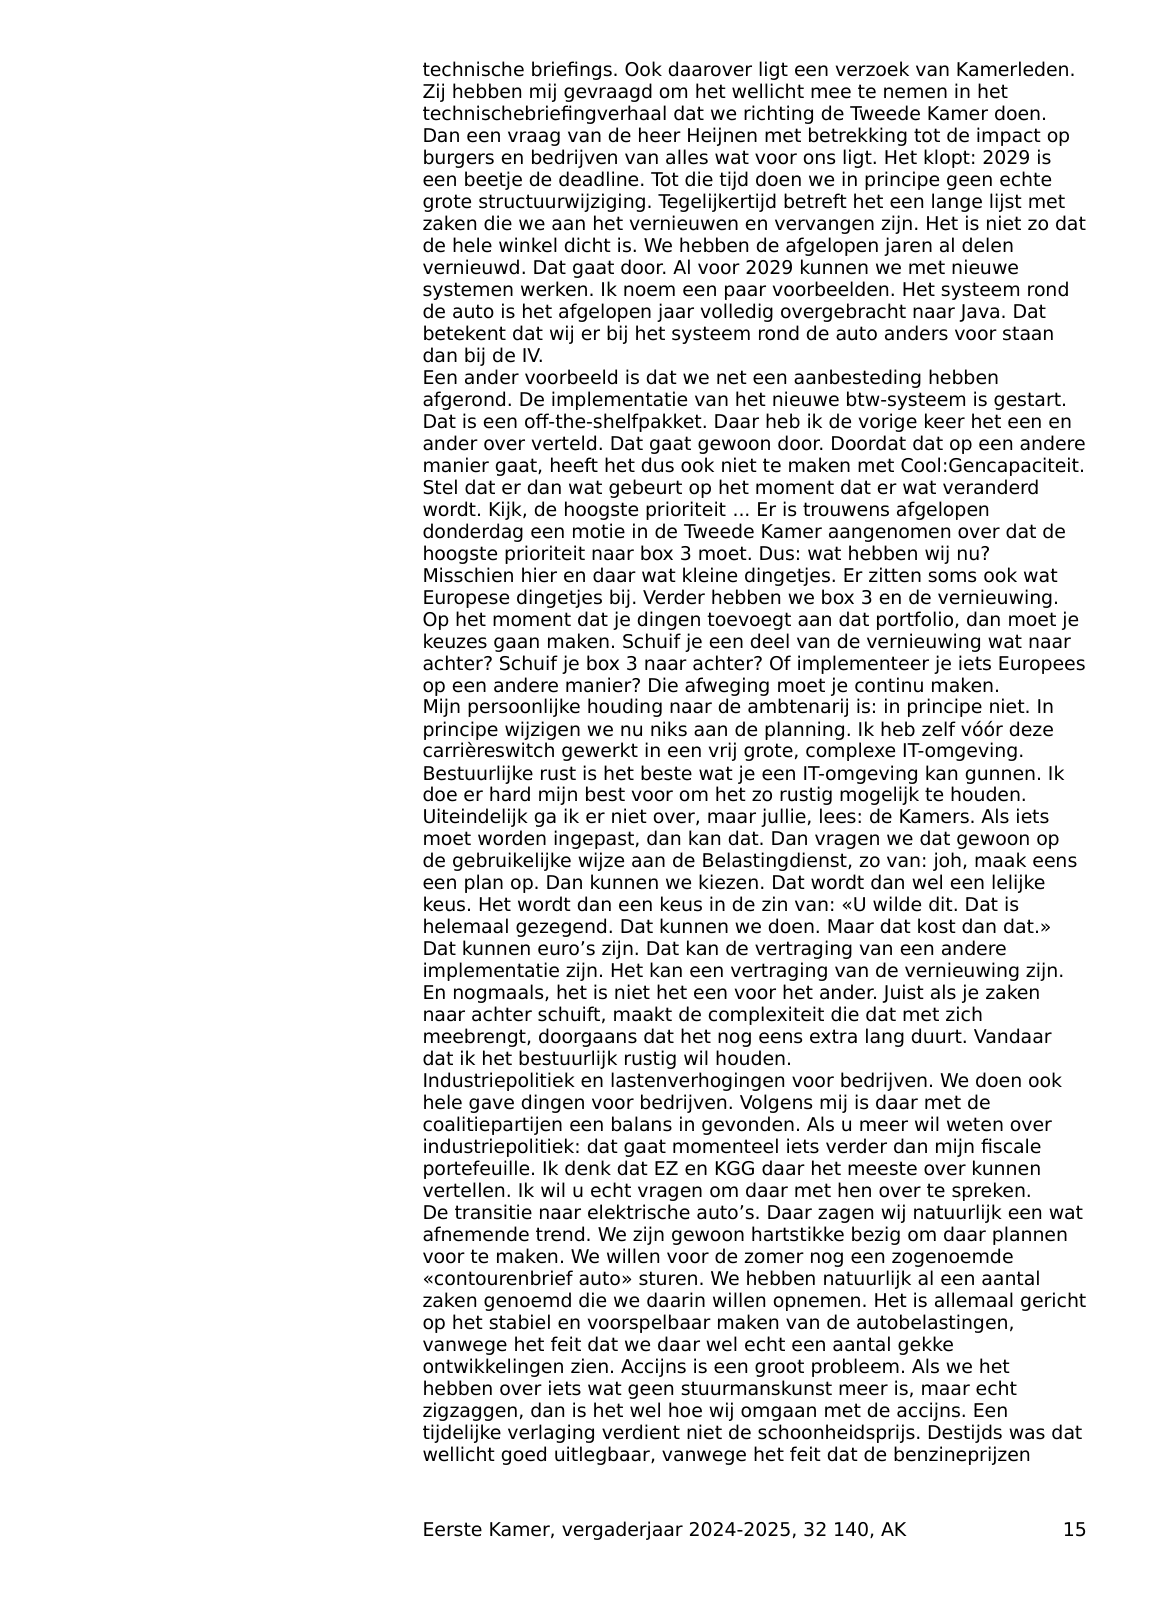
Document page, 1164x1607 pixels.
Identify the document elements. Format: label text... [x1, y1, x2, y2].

text technische briefings. Ook daarover ligt een verzoek van Kamerleden. Zij hebben mij gevraagd om het wellicht mee te nemen in het technischebriefingverhaal dat we richting de Tweede Kamer doen. [422, 59, 1087, 125]
text De transitie naar elektrische auto’s. Daar zagen wij natuurlijk een wat afnemende trend. We zijn gewoon hartstikke bezig om daar plannen voor te maken. We willen voor de zomer nog een zogenoemde «contourenbrief auto» sturen. We hebben natuurlijk al een aantal zaken genoemd die we daarin willen opnemen. Het is allemaal gericht op het stabiel en voorspelbaar maken van de autobelastingen, vanwege het feit dat we daar wel echt een aantal gekke ontwikkelingen zien. Accijns is een groot probleem. Als we het hebben over iets wat geen stuurmanskunst meer is, maar echt zigzaggen, dan is het wel hoe wij omgaan met de accijns. Een tijdelijke verlaging verdient niet de schoonheidsprijs. Destijds was dat wellicht goed uitlegbaar, vanwege het feit dat de benzineprijzen [422, 1202, 1087, 1466]
text Een ander voorbeeld is dat we net een aanbesteding hebben afgerond. De implementatie van het nieuwe btw-systeem is gestart. Dat is een off-the-shelfpakket. Daar heb ik de vorige keer het een en ander over verteld. Dat gaat gewoon door. Doordat dat op een andere manier gaat, heeft het dus ook niet te maken met Cool:Gencapaciteit. Stel dat er dan wat gebeurt op het moment dat er wat veranderd wordt. Kijk, de hoogste prioriteit ... Er is trouwens afgelopen donderdag een motie in de Tweede Kamer aangenomen over dat de hoogste prioriteit naar box 3 moet. Dus: wat hebben wij nu? Misschien hier en daar wat kleine dingetjes. Er zitten soms ook wat Europese dingetjes bij. Verder hebben we box 3 en de vernieuwing. Op het moment dat je dingen toevoegt aan dat portfolio, dan moet je keuzes gaan maken. Schuif je een deel van de vernieuwing wat naar achter? Schuif je box 3 naar achter? Of implementeer je iets Europees op een andere manier? Die afweging moet je continu maken. [422, 367, 1087, 696]
text Dan een vraag van de heer Heijnen met betrekking tot de impact op burgers en bedrijven van alles wat voor ons ligt. Het klopt: 2029 is een beetje de deadline. Tot die tijd doen we in principe geen echte grote structuurwijziging. Tegelijkertijd betreft het een lange lijst met zaken die we aan het vernieuwen en vervangen zijn. Het is niet zo dat de hele winkel dicht is. We hebben de afgelopen jaren al delen vernieuwd. Dat gaat door. Al voor 2029 kunnen we met nieuwe systemen werken. Ik noem een paar voorbeelden. Het systeem rond de auto is het afgelopen jaar volledig overgebracht naar Java. Dat betekent dat wij er bij het systeem rond de auto anders voor staan dan bij de IV. [422, 125, 1087, 367]
text Mijn persoonlijke houding naar de ambtenarij is: in principe niet. In principe wijzigen we nu niks aan de planning. Ik heb zelf vóór deze carrièreswitch gewerkt in een vrij grote, complexe IT-omgeving. Bestuurlijke rust is het beste wat je een IT-omgeving kan gunnen. Ik doe er hard mijn best voor om het zo rustig mogelijk te houden. Uiteindelijk ga ik er niet over, maar jullie, lees: de Kamers. Als iets moet worden ingepast, dan kan dat. Dan vragen we dat gewoon op de gebruikelijke wijze aan de Belastingdienst, zo van: joh, maak eens een plan op. Dan kunnen we kiezen. Dat wordt dan wel een lelijke keus. Het wordt dan een keus in de zin van: «U wilde dit. Dat is helemaal gezegend. Dat kunnen we doen. Maar dat kost dan dat.» Dat kunnen euro’s zijn. Dat kan de vertraging van een andere implementatie zijn. Het kan een vertraging van de vernieuwing zijn. En nogmaals, het is niet het een voor het ander. Juist als je zaken naar achter schuift, maakt de complexiteit die dat met zich meebrengt, doorgaans dat het nog eens extra lang duurt. Vandaar dat ik het bestuurlijk rustig wil houden. [422, 696, 1087, 1070]
text Industriepolitiek en lastenverhogingen voor bedrijven. We doen ook hele gave dingen voor bedrijven. Volgens mij is daar met de coalitiepartijen een balans in gevonden. Als u meer wil weten over industriepolitiek: dat gaat momenteel iets verder dan mijn fiscale portefeuille. Ik denk dat EZ en KGG daar het meeste over kunnen vertellen. Ik wil u echt vragen om daar met hen over te spreken. [422, 1070, 1087, 1202]
